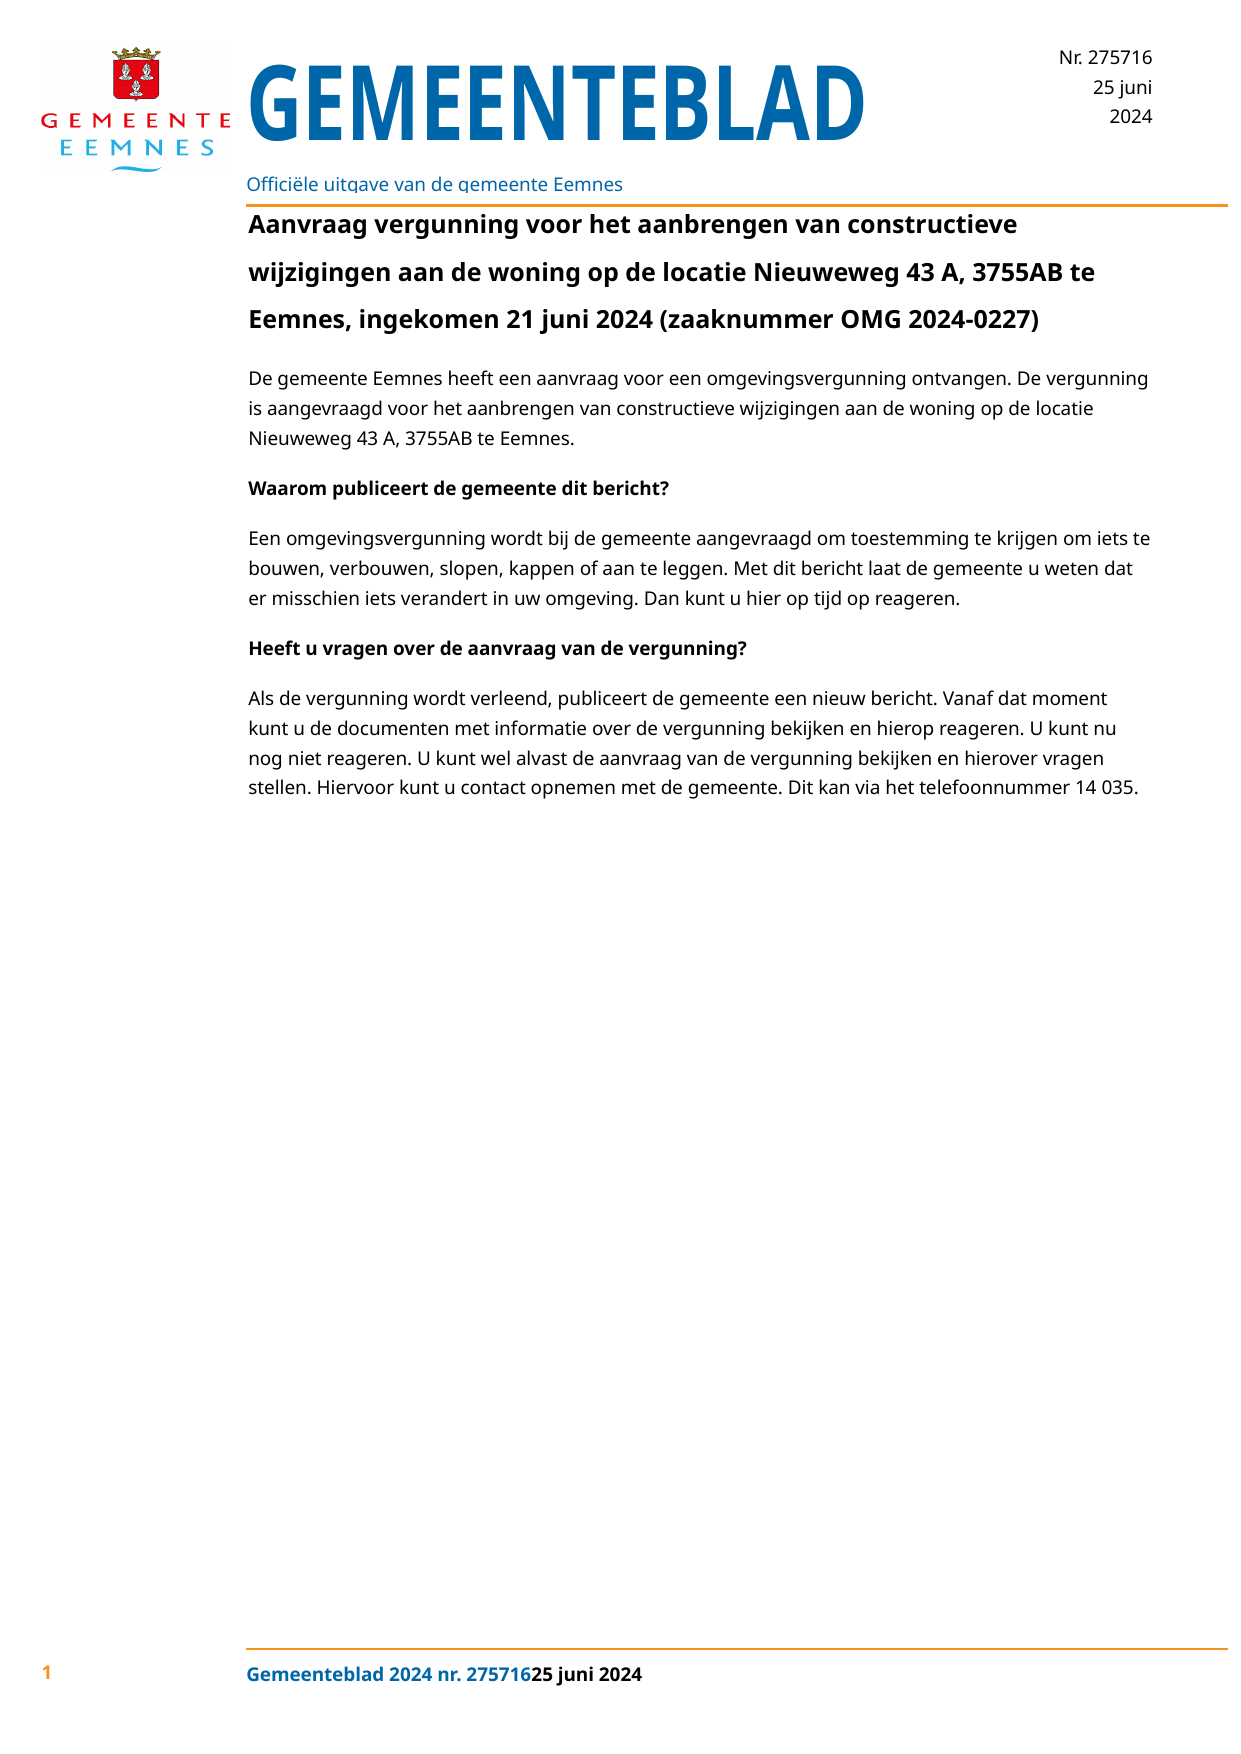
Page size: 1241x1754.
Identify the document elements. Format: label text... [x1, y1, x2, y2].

text De gemeente Eemnes heeft een aanvraag voor een omgevingsvergunning ontvangen. De vergunning is aangevraagd voor het aanbrengen van constructieve wijzigingen aan de woning op de locatie Nieuweweg 43 A, 3755AB te Eemnes. [248, 366, 1152, 450]
text Als de vergunning wordt verleend, publiceert de gemeente een nieuw bericht. Vanaf dat moment kunt u de documenten met informatie over de vergunning bekijken en hierop reageren. U kunt nu nog niet reageren. U kunt wel alvast de aanvraag van de vergunning bekijken en hierover vragen stellen. Hiervoor kunt u contact opnemen met de gemeente. Dit kan via het telefoonnummer 14 035. [248, 686, 1152, 800]
text Heeft u vragen over de aanvraag van de vergunning? [248, 635, 1152, 661]
text Waarom publiceert de gemeente dit bericht? [248, 475, 1152, 501]
picture [41, 47, 231, 172]
text Aanvraag vergunning voor het aanbrengen van constructieve wijzigingen aan de woning op de locatie Nieuweweg 43 A, 3755AB te Eemnes, ingekomen 21 juni 2024 (zaaknummer OMG 2024-0227) [248, 207, 1152, 336]
text Een omgevingsvergunning wordt bij de gemeente aangevraagd om toestemming te krijgen om iets te bouwen, verbouwen, slopen, kappen of aan te leggen. Met dit bericht laat de gemeente u weten dat er misschien iets verandert in uw omgeving. Dan kunt u hier op tijd op reageren. [248, 526, 1152, 610]
